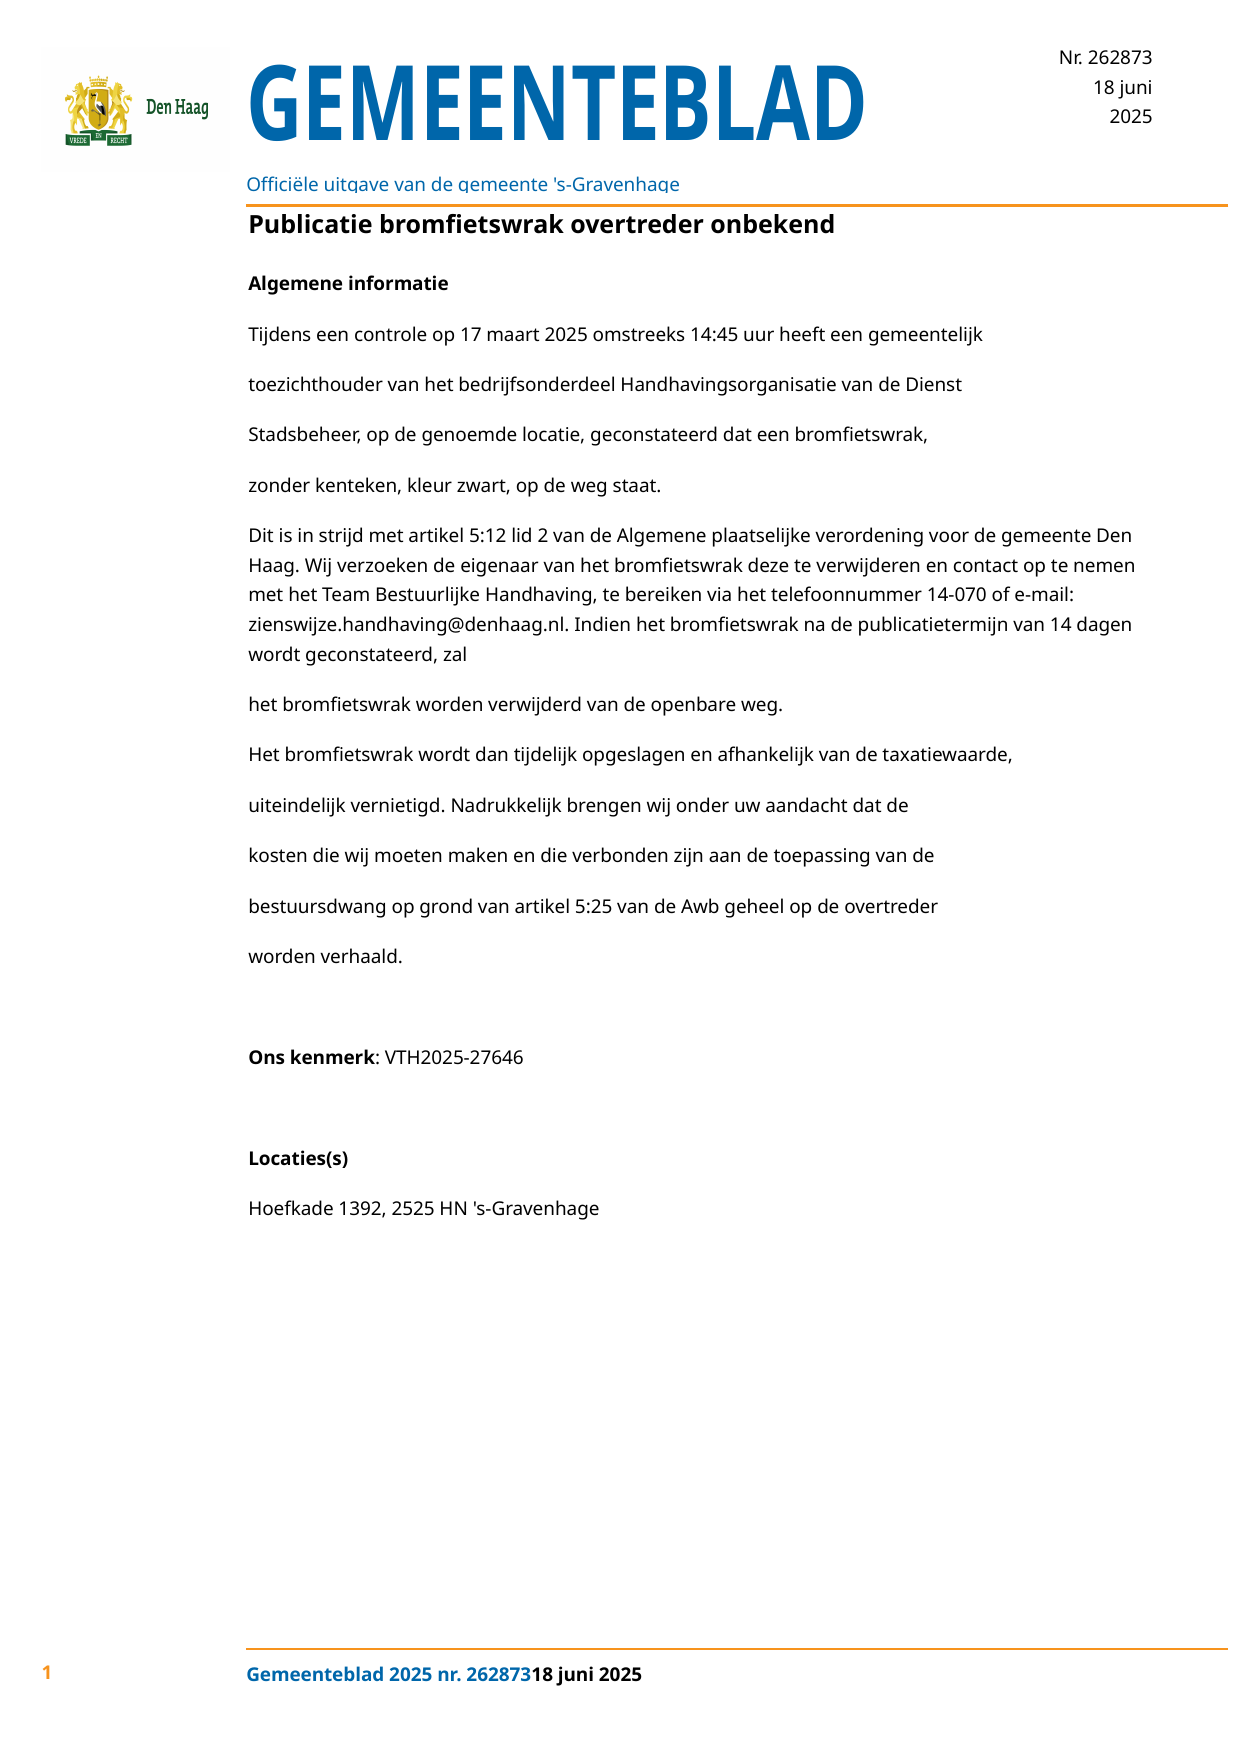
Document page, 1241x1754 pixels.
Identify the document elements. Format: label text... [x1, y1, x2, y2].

text Stadsbeheer, op de genoemde locatie, geconstateerd dat een bromfietswrak, [248, 422, 1152, 447]
text worden verhaald. [248, 943, 1152, 969]
picture [41, 47, 231, 172]
text uiteindelijk vernietigd. Nadrukkelijk brengen wij onder uw aandacht dat de [248, 792, 1152, 818]
text Algemene informatie [248, 270, 1152, 296]
text Het bromfietswrak wordt dan tijdelijk opgeslagen en afhankelijk van de taxatiewaarde, [248, 742, 1152, 767]
text zonder kenteken, kleur zwart, op de weg staat. [248, 472, 1152, 498]
text Publicatie bromfietswrak overtreder onbekend [248, 207, 1152, 241]
text toezichthouder van het bedrijfsonderdeel Handhavingsorganisatie van de Dienst [248, 371, 1152, 397]
text Locaties(s) [248, 1145, 1152, 1171]
text Dit is in strijd met artikel 5:12 lid 2 van de Algemene plaatselijke verordening voor de gemeente Den Haag. Wij verzoeken de eigenaar van het bromfietswrak deze te verwijderen en contact op te nemen met het Team Bestuurlijke Handhaving, te bereiken via het telefoonnummer 14-070 of e-mail: zienswijze.handhaving@denhaag.nl. Indien het bromfietswrak na de publicatietermijn van 14 dagen wordt geconstateerd, zal [248, 522, 1152, 666]
text kosten die wij moeten maken en die verbonden zijn aan de toepassing van de [248, 842, 1152, 868]
text Ons kenmerk: VTH2025-27646 [248, 1044, 1152, 1070]
text Tijdens een controle op 17 maart 2025 omstreeks 14:45 uur heeft een gemeentelijk [248, 321, 1152, 346]
text Hoefkade 1392, 2525 HN 's-Gravenhage [248, 1195, 1152, 1221]
text het bromfietswrak worden verwijderd van de openbare weg. [248, 691, 1152, 717]
text bestuursdwang op grond van artikel 5:25 van de Awb geheel op de overtreder [248, 893, 1152, 918]
